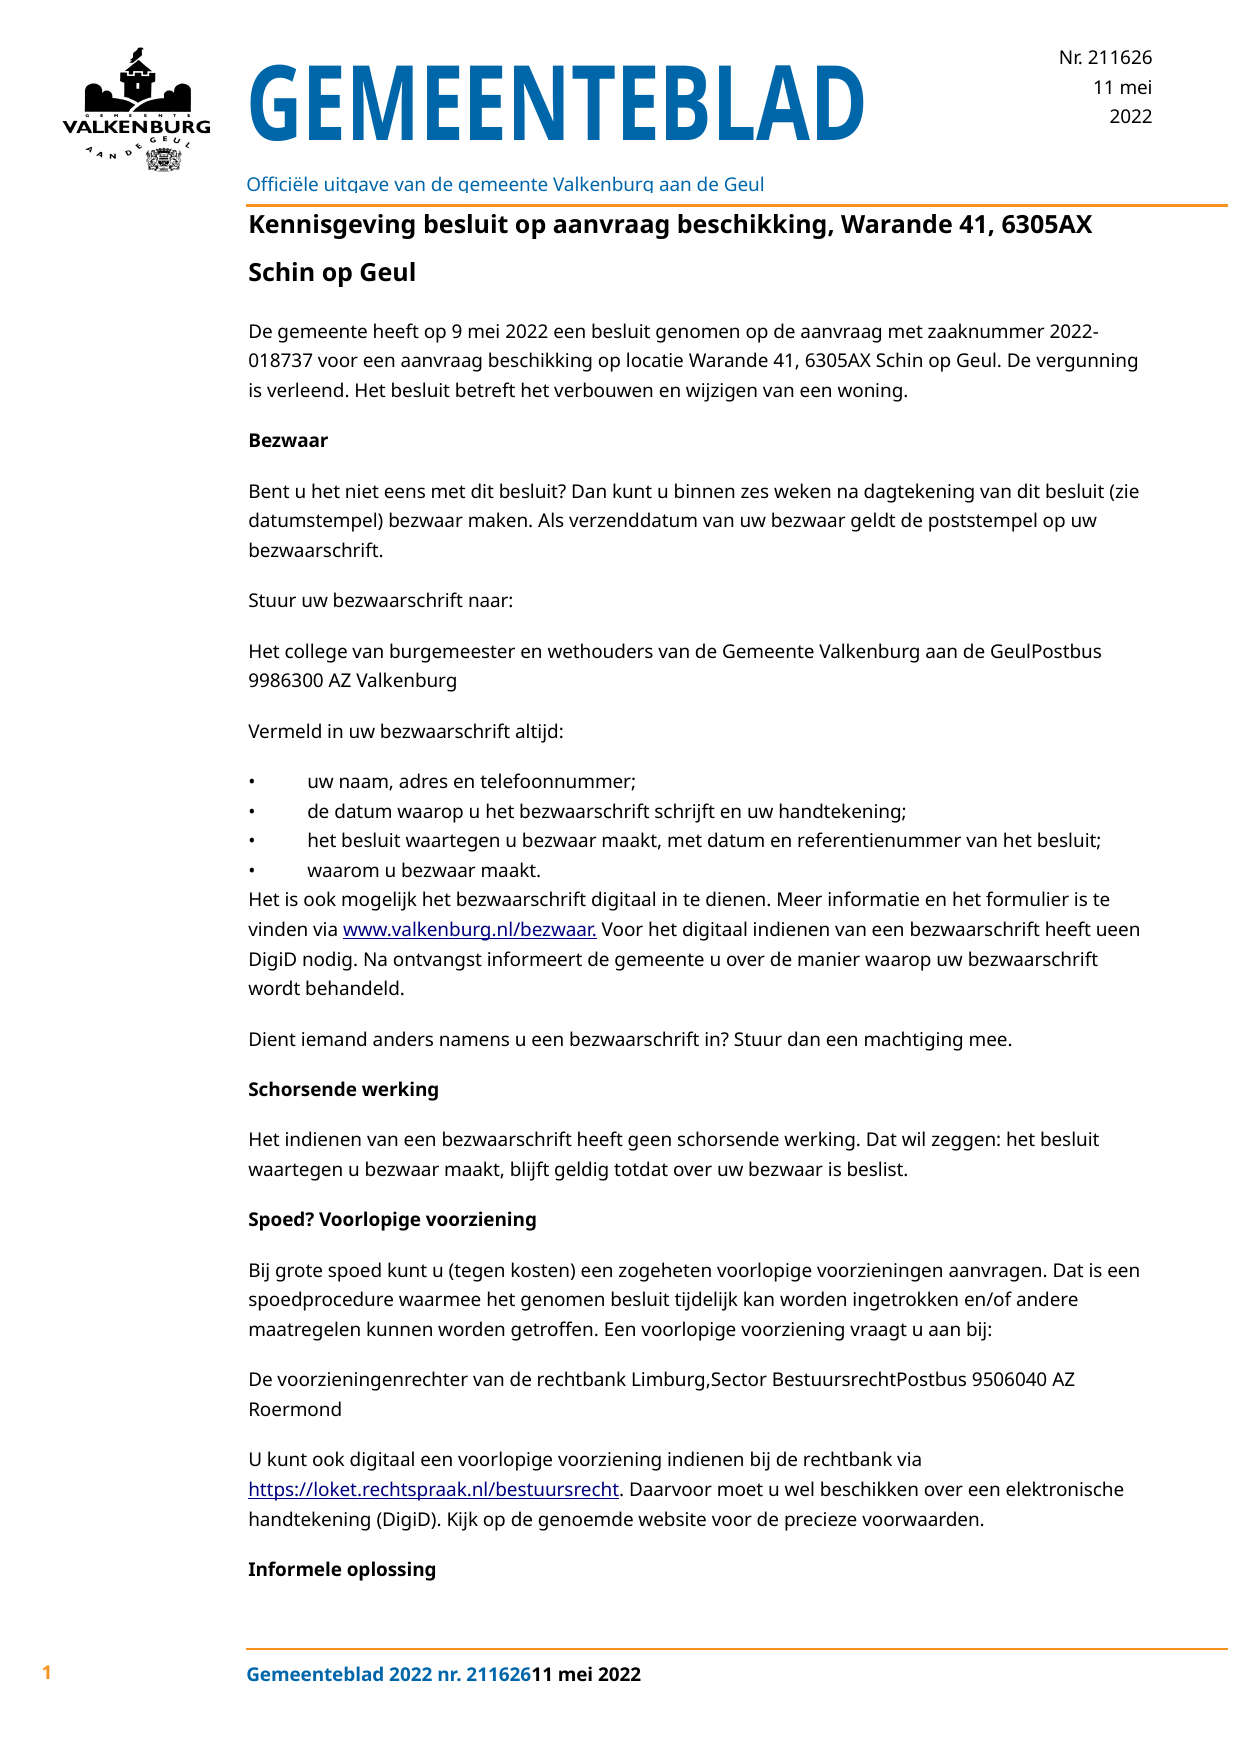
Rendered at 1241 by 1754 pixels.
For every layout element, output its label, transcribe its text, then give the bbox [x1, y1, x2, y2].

text Bent u het niet eens met dit besluit? Dan kunt u binnen zes weken na dagtekening van dit besluit (zie datumstempel) bezwaar maken. Als verzenddatum van uw bezwaar geldt de poststempel op uw bezwaarschrift. [248, 478, 1152, 563]
list het besluit waartegen u bezwaar maakt, met datum en referentienummer van het besluit; [248, 827, 1152, 853]
text U kunt ook digitaal een voorlopige voorziening indienen bij de rechtbank via https://loket.rechtspraak.nl/bestuursrecht. Daarvoor moet u wel beschikken over een elektronische handtekening (DigiD). Kijk op de genoemde website voor de precieze voorwaarden. [248, 1447, 1152, 1532]
text Het college van burgemeester en wethouders van de Gemeente Valkenburg aan de GeulPostbus 9986300 AZ Valkenburg [248, 638, 1152, 693]
text Spoed? Voorlopige voorziening [248, 1207, 1152, 1232]
picture [41, 47, 231, 172]
text Kennisgeving besluit op aanvraag beschikking, Warande 41, 6305AX Schin op Geul [248, 207, 1152, 288]
text Schorsende werking [248, 1076, 1152, 1102]
text Vermeld in uw bezwaarschrift altijd: [248, 718, 1152, 744]
text Bezwaar [248, 427, 1152, 453]
text Stuur uw bezwaarschrift naar: [248, 587, 1152, 613]
text Het indienen van een bezwaarschrift heeft geen schorsende werking. Dat wil zeggen: het besluit waartegen u bezwaar maakt, blijft geldig totdat over uw bezwaar is beslist. [248, 1127, 1152, 1182]
text De voorzieningenrechter van de rechtbank Limburg,Sector BestuursrechtPostbus 9506040 AZ Roermond [248, 1367, 1152, 1422]
list uw naam, adres en telefoonnummer; [248, 768, 1152, 794]
text Dient iemand anders namens u een bezwaarschrift in? Stuur dan een machtiging mee. [248, 1026, 1152, 1052]
text Bij grote spoed kunt u (tegen kosten) een zogeheten voorlopige voorzieningen aanvragen. Dat is een spoedprocedure waarmee het genomen besluit tijdelijk kan worden ingetrokken en/of andere maatregelen kunnen worden getroffen. Een voorlopige voorziening vraagt u aan bij: [248, 1257, 1152, 1342]
text Informele oplossing [248, 1556, 1152, 1582]
list de datum waarop u het bezwaarschrift schrijft en uw handtekening; [248, 798, 1152, 824]
text De gemeente heeft op 9 mei 2022 een besluit genomen op de aanvraag met zaaknummer 2022-018737 voor een aanvraag beschikking op locatie Warande 41, 6305AX Schin op Geul. De vergunning is verleend. Het besluit betreft het verbouwen en wijzigen van een woning. [248, 318, 1152, 403]
list waarom u bezwaar maakt. [248, 857, 1152, 883]
text Het is ook mogelijk het bezwaarschrift digitaal in te dienen. Meer informatie en het formulier is te vinden via www.valkenburg.nl/bezwaar. Voor het digitaal indienen van een bezwaarschrift heeft ueen DigiD nodig. Na ontvangst informeert de gemeente u over de manier waarop uw bezwaarschrift wordt behandeld. [248, 887, 1152, 1001]
